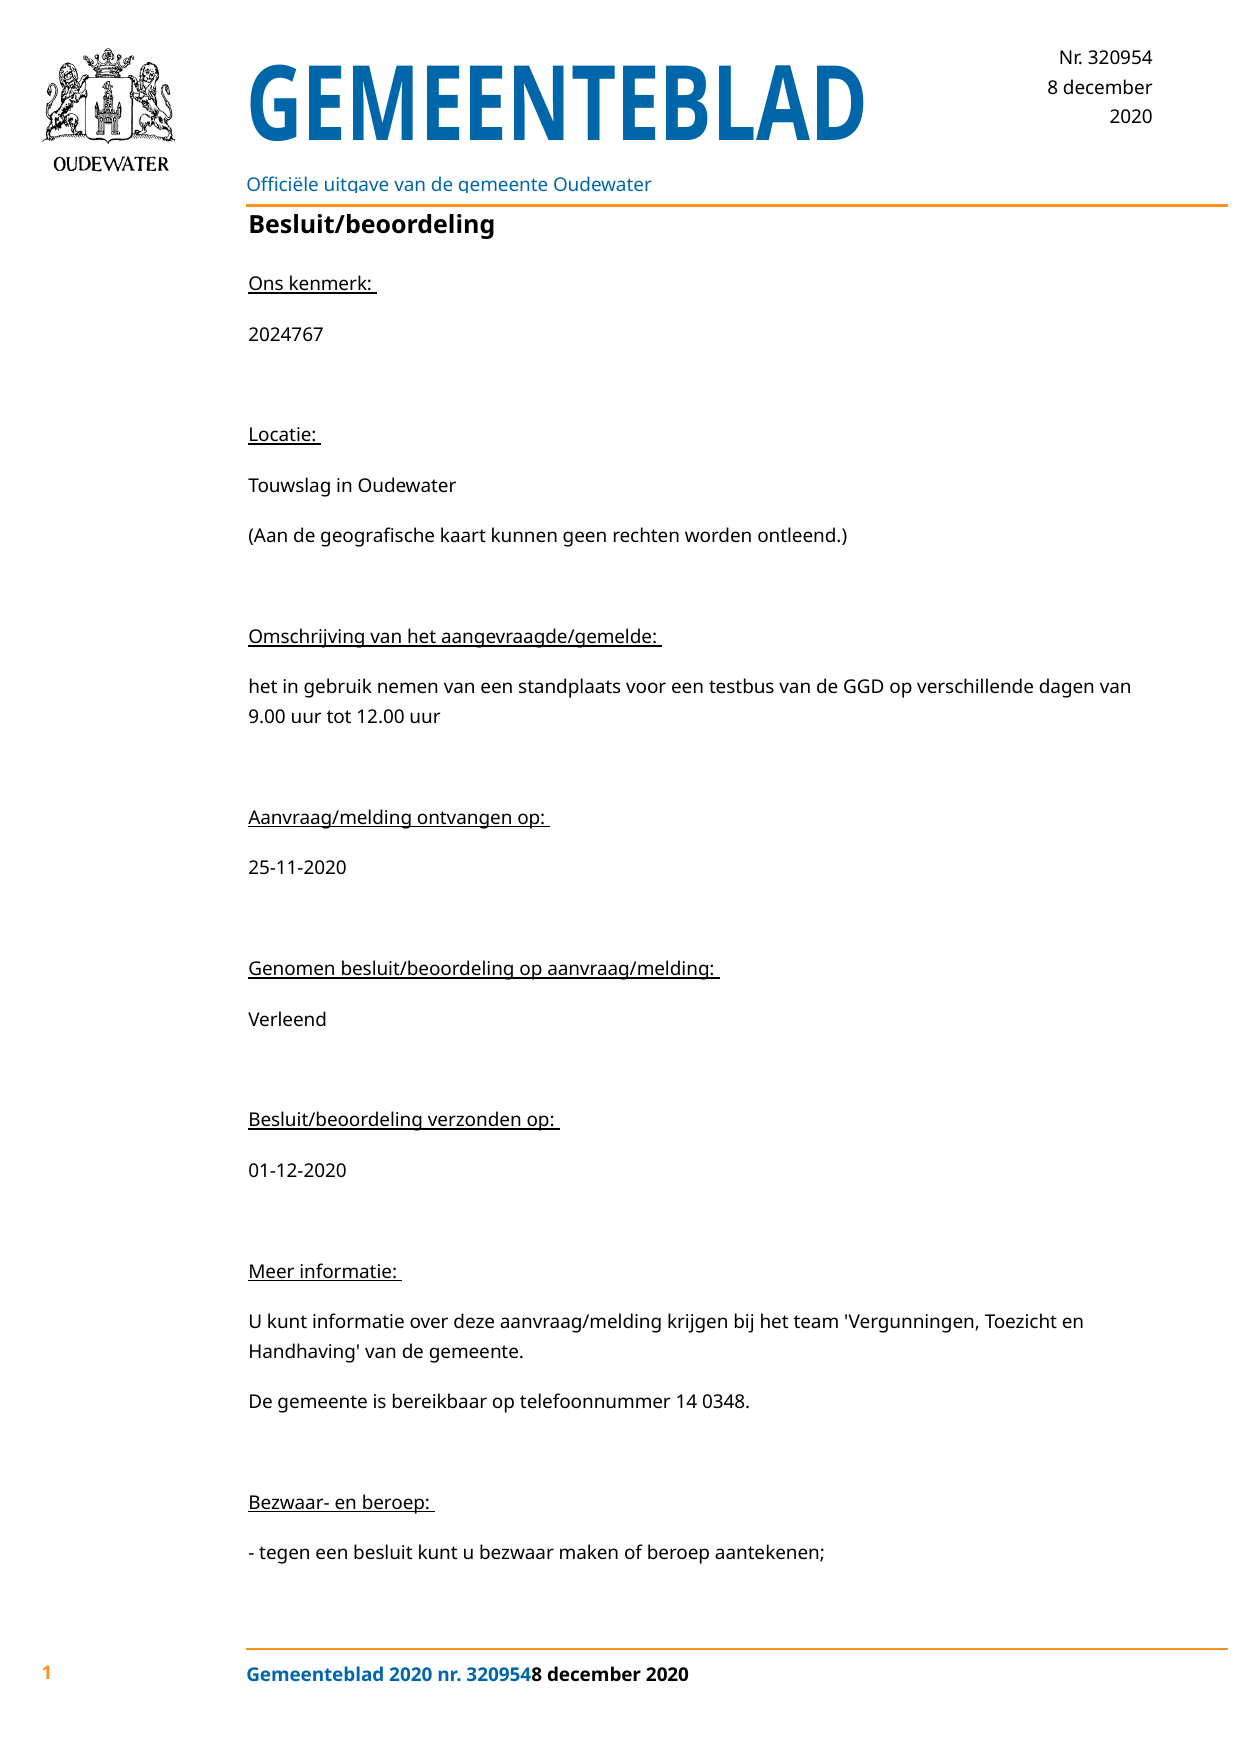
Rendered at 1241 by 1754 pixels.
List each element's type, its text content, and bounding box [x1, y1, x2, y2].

text 2024767 [248, 321, 1152, 346]
picture [41, 47, 231, 172]
text Besluit/beoordeling verzonden op: [248, 1107, 1152, 1132]
text (Aan de geografische kaart kunnen geen rechten worden ontleend.) [248, 522, 1152, 548]
text U kunt informatie over deze aanvraag/melding krijgen bij het team 'Vergunningen, Toezicht en Handhaving' van de gemeente. [248, 1308, 1152, 1363]
text Genomen besluit/beoordeling op aanvraag/melding: [248, 955, 1152, 981]
text Besluit/beoordeling [248, 207, 1152, 241]
text Verleend [248, 1006, 1152, 1031]
text 25-11-2020 [248, 854, 1152, 880]
text Bezwaar- en beroep: [248, 1489, 1152, 1515]
text Aanvraag/melding ontvangen op: [248, 804, 1152, 830]
text Locatie: [248, 422, 1152, 447]
text Touwslag in Oudewater [248, 472, 1152, 498]
text het in gebruik nemen van een standplaats voor een testbus van de GGD op verschillende dagen van 9.00 uur tot 12.00 uur [248, 674, 1152, 729]
text 01-12-2020 [248, 1157, 1152, 1183]
text Meer informatie: [248, 1258, 1152, 1283]
text Ons kenmerk: [248, 270, 1152, 296]
text Omschrijving van het aangevraagde/gemelde: [248, 623, 1152, 649]
text De gemeente is bereikbaar op telefoonnummer 14 0348. [248, 1388, 1152, 1414]
text - tegen een besluit kunt u bezwaar maken of beroep aantekenen; [248, 1539, 1152, 1565]
